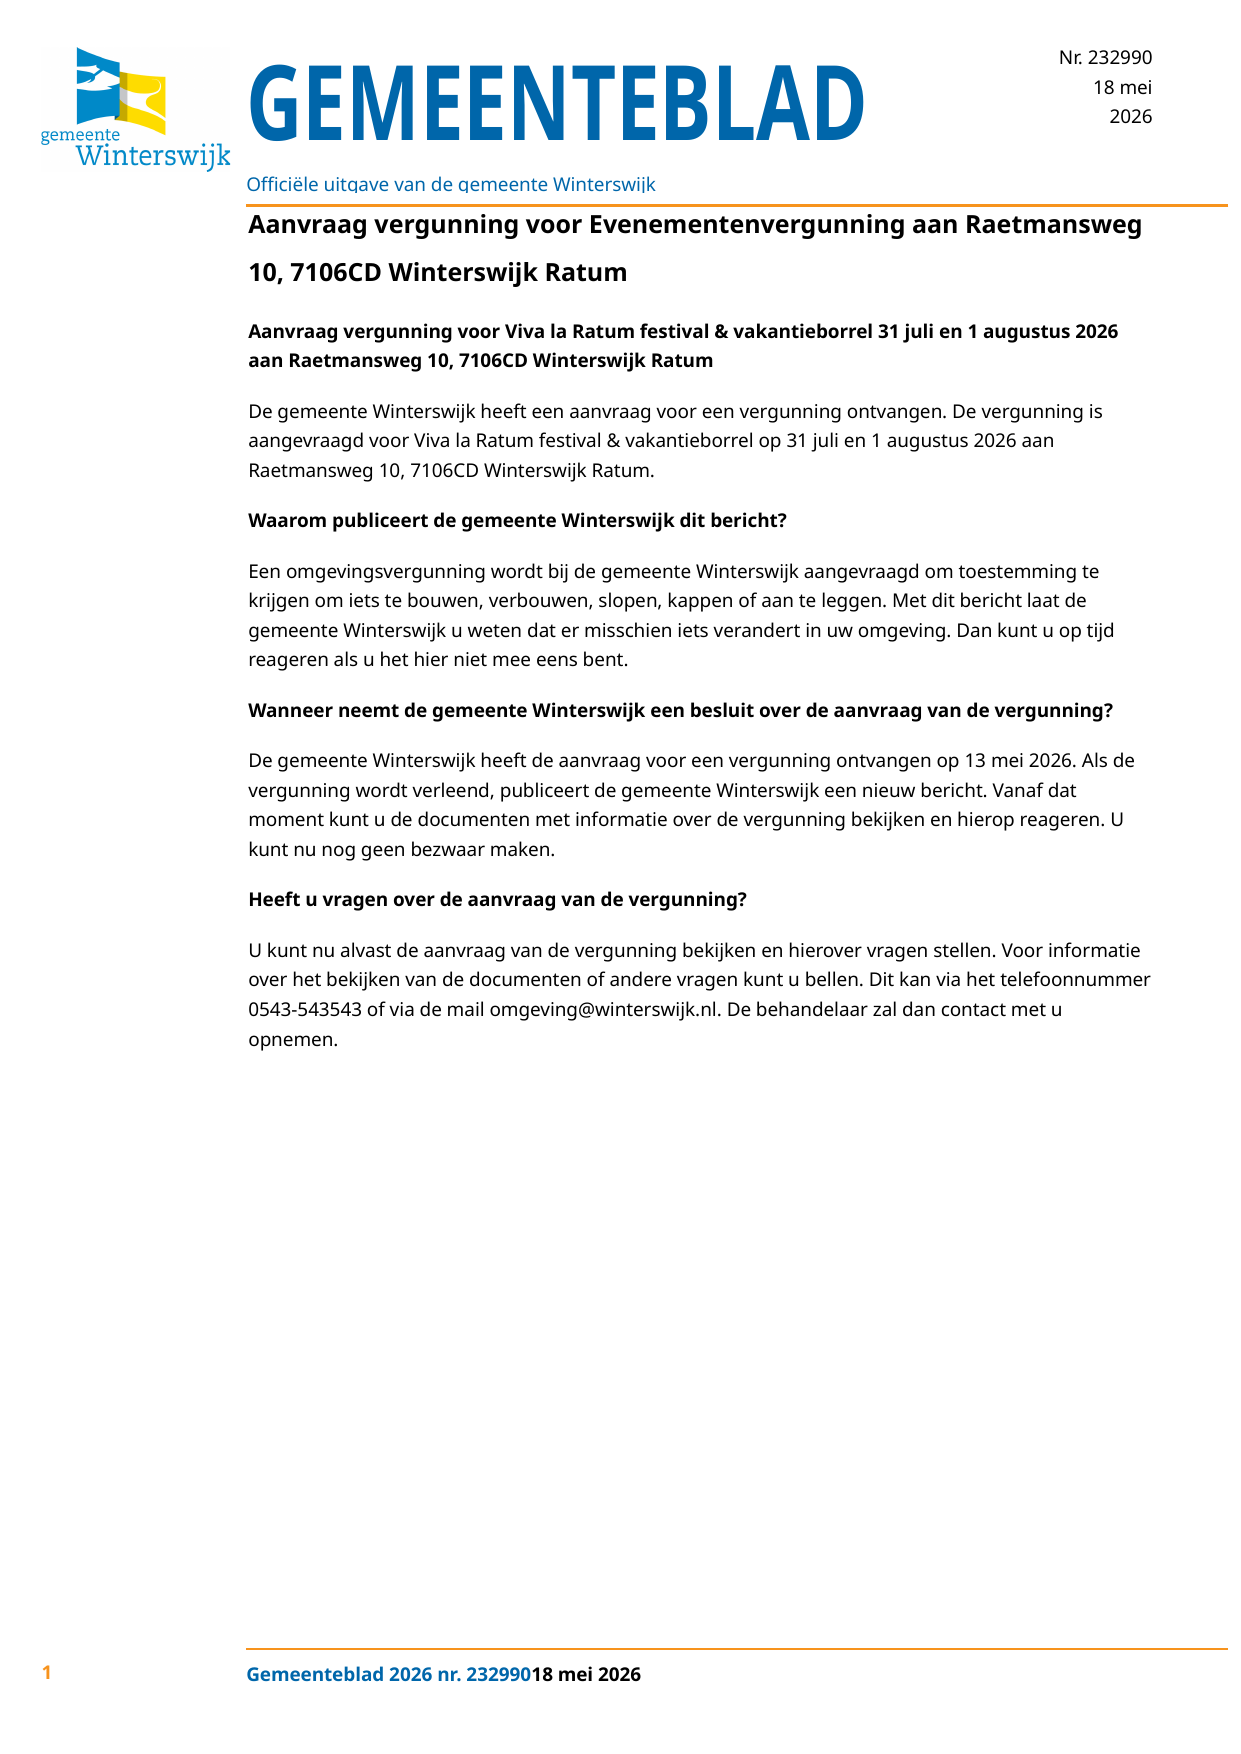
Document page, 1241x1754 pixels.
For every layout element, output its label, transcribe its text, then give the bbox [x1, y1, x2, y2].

text De gemeente Winterswijk heeft de aanvraag voor een vergunning ontvangen op 13 mei 2026. Als de vergunning wordt verleend, publiceert de gemeente Winterswijk een nieuw bericht. Vanaf dat moment kunt u de documenten met informatie over de vergunning bekijken en hierop reageren. U kunt nu nog geen bezwaar maken. [248, 747, 1152, 862]
text De gemeente Winterswijk heeft een aanvraag voor een vergunning ontvangen. De vergunning is aangevraagd voor Viva la Ratum festival & vakantieborrel op 31 juli en 1 augustus 2026 aan Raetmansweg 10, 7106CD Winterswijk Ratum. [248, 398, 1152, 483]
text Aanvraag vergunning voor Evenementenvergunning aan Raetmansweg 10, 7106CD Winterswijk Ratum [248, 207, 1152, 288]
text Aanvraag vergunning voor Viva la Ratum festival & vakantieborrel 31 juli en 1 augustus 2026 aan Raetmansweg 10, 7106CD Winterswijk Ratum [248, 318, 1152, 373]
picture [41, 47, 231, 172]
text Waarom publiceert de gemeente Winterswijk dit bericht? [248, 507, 1152, 533]
picture [225, 153, 231, 162]
text Heeft u vragen over de aanvraag van de vergunning? [248, 887, 1152, 912]
text Wanneer neemt de gemeente Winterswijk een besluit over de aanvraag van de vergunning? [248, 697, 1152, 723]
text U kunt nu alvast de aanvraag van de vergunning bekijken en hierover vragen stellen. Voor informatie over het bekijken van de documenten of andere vragen kunt u bellen. Dit kan via het telefoonnummer 0543-543543 of via de mail omgeving@winterswijk.nl. De behandelaar zal dan contact met u opnemen. [248, 937, 1152, 1052]
text Een omgevingsvergunning wordt bij de gemeente Winterswijk aangevraagd om toestemming te krijgen om iets te bouwen, verbouwen, slopen, kappen of aan te leggen. Met dit bericht laat de gemeente Winterswijk u weten dat er misschien iets verandert in uw omgeving. Dan kunt u op tijd reageren als u het hier niet mee eens bent. [248, 558, 1152, 672]
